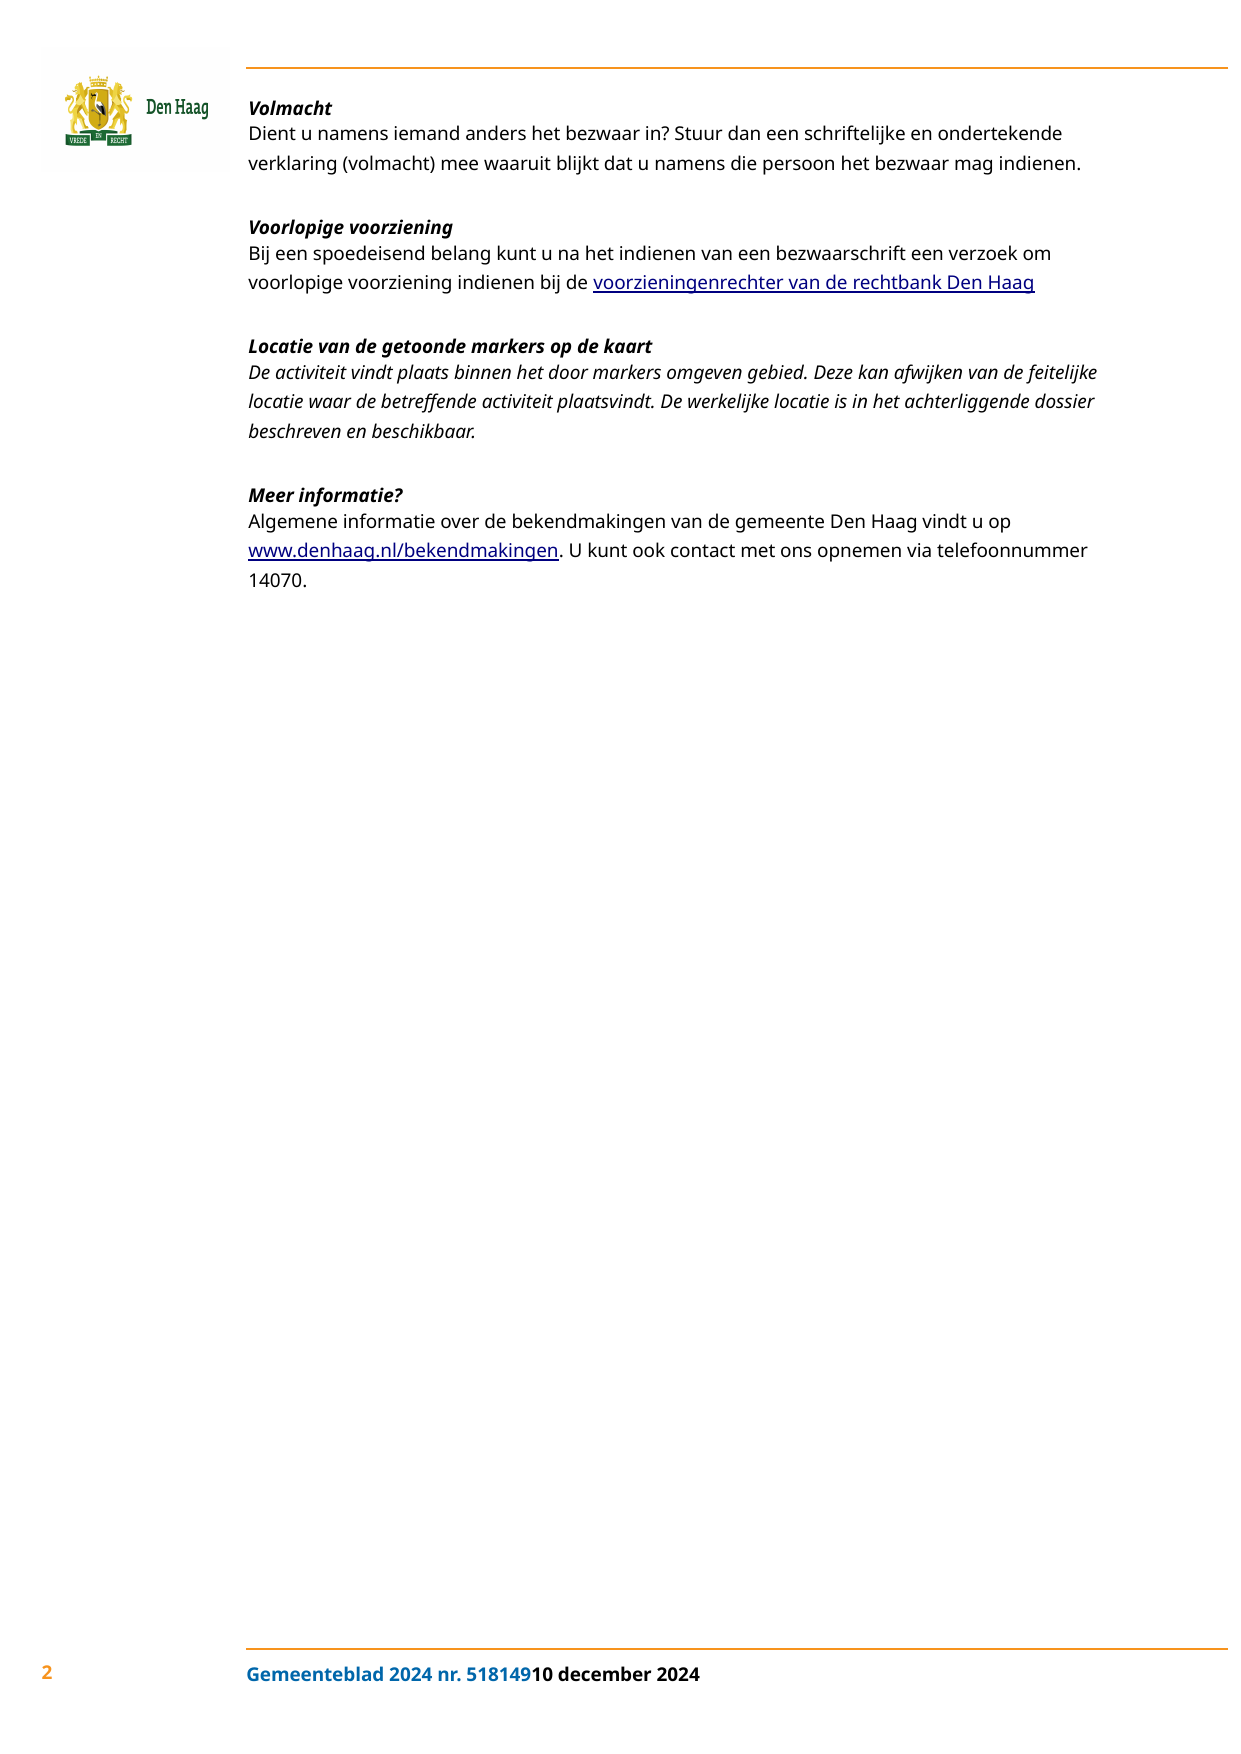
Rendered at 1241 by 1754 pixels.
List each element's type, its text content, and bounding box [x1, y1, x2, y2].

text Dient u namens iemand anders het bezwaar in? Stuur dan een schriftelijke en ondertekende verklaring (volmacht) mee waaruit blijkt dat u namens die persoon het bezwaar mag indienen. [248, 121, 1152, 176]
text Algemene informatie over de bekendmakingen van de gemeente Den Haag vindt u op www.denhaag.nl/bekendmakingen. U kunt ook contact met ons opnemen via telefoonnummer 14070. [248, 508, 1152, 593]
text Voorlopige voorziening [248, 214, 1152, 240]
text Bij een spoedeisend belang kunt u na het indienen van een bezwaarschrift een verzoek om voorlopige voorziening indienen bij de voorzieningenrechter van de rechtbank Den Haag [248, 240, 1152, 295]
text De activiteit vindt plaats binnen het door markers omgeven gebied. Deze kan afwijken van de feitelijke locatie waar de betreffende activiteit plaatsvindt. De werkelijke locatie is in het achterliggende dossier beschreven en beschikbaar. [248, 359, 1152, 444]
text Locatie van de getoonde markers op de kaart [248, 333, 1152, 359]
text Volmacht [248, 95, 1152, 121]
text Meer informatie? [248, 482, 1152, 508]
picture [41, 47, 231, 172]
